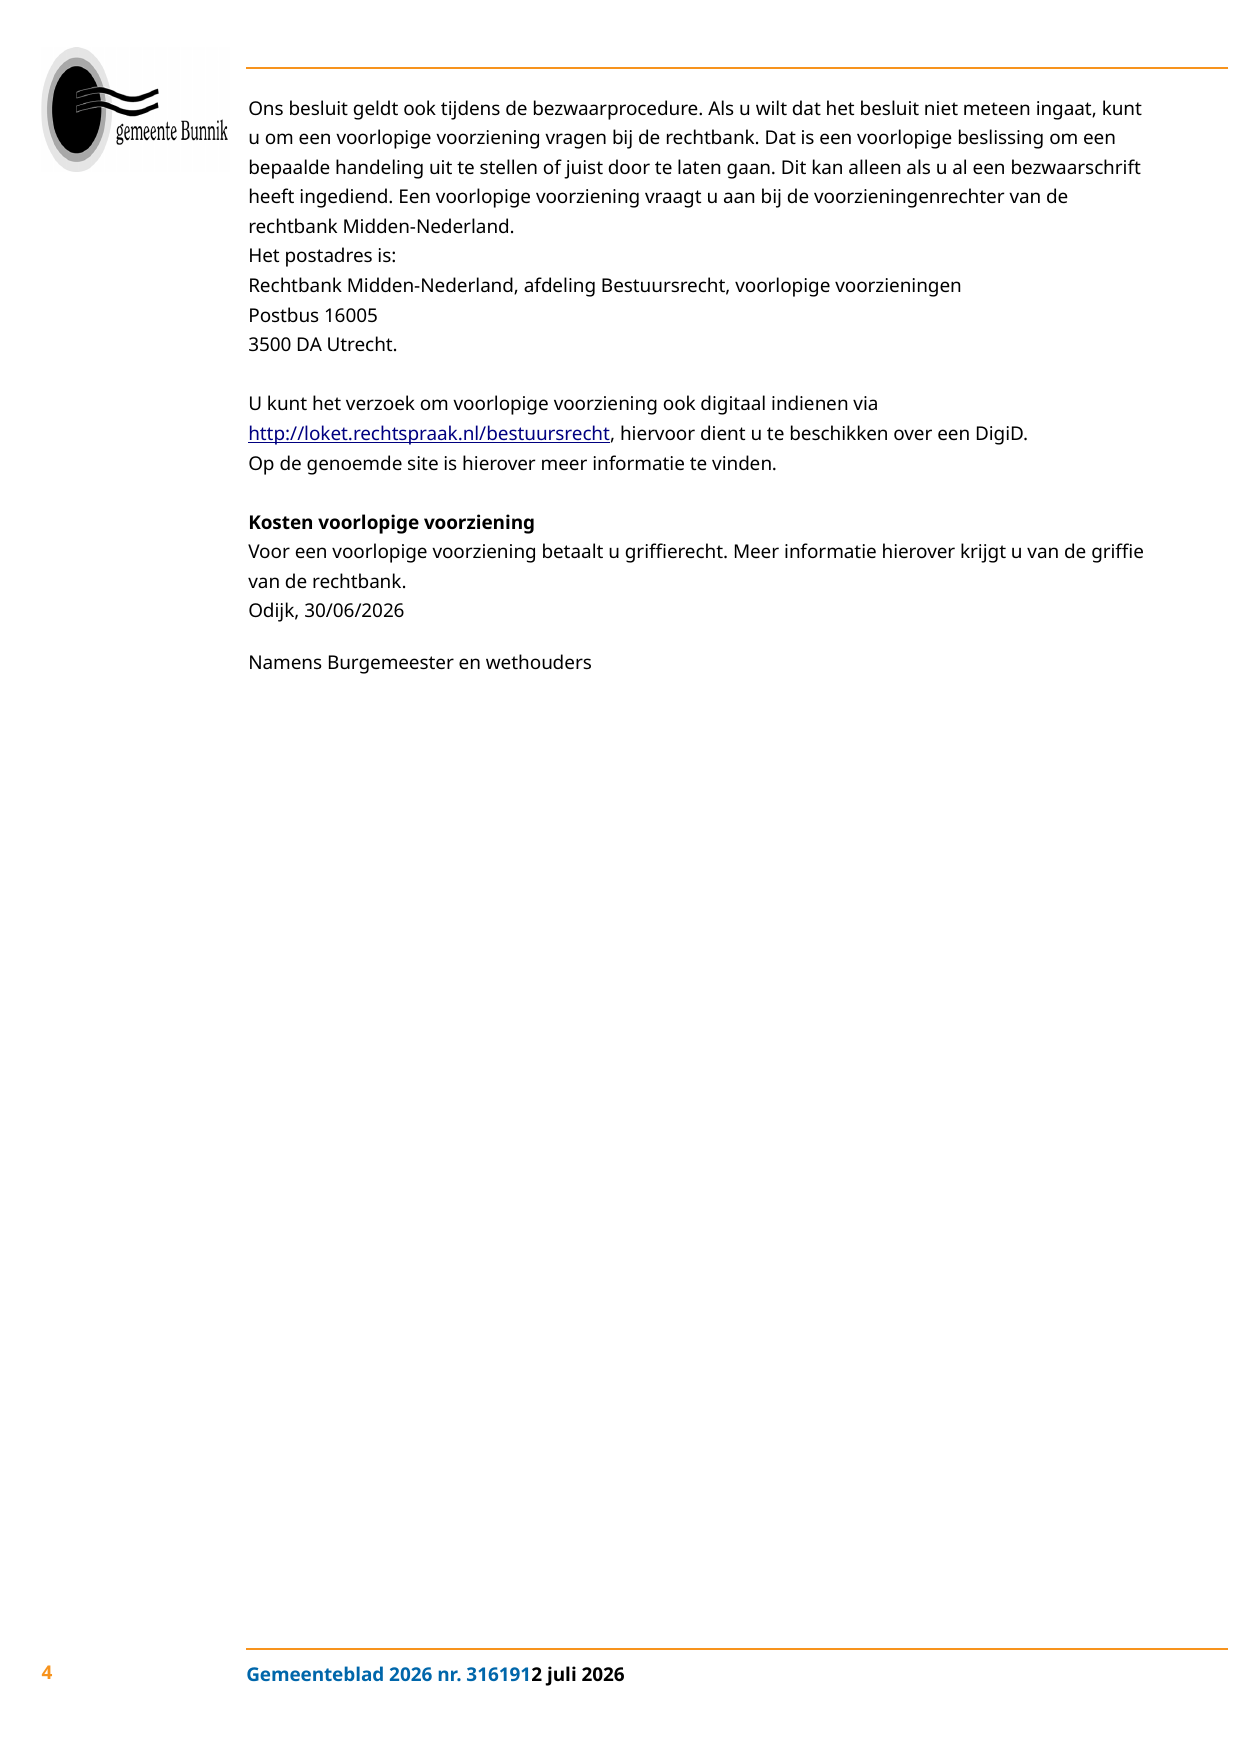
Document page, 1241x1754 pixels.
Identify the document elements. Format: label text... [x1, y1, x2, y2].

text Ons besluit geldt ook tijdens de bezwaarprocedure. Als u wilt dat het besluit niet meteen ingaat, kunt u om een voorlopige voorziening vragen bij de rechtbank. Dat is een voorlopige beslissing om een bepaalde handeling uit te stellen of juist door te laten gaan. Dit kan alleen als u al een bezwaarschrift heeft ingediend. Een voorlopige voorziening vraagt u aan bij de voorzieningenrechter van de rechtbank Midden-Nederland. [248, 95, 1152, 239]
text Rechtbank Midden-Nederland, afdeling Bestuursrecht, voorlopige voorzieningen [248, 272, 1152, 298]
text Namens Burgemeester en wethouders [248, 649, 1152, 675]
picture [41, 47, 231, 172]
text Op de genoemde site is hierover meer informatie te vinden. [248, 450, 1152, 476]
text Voor een voorlopige voorziening betaalt u griffierecht. Meer informatie hierover krijgt u van de griffie van de rechtbank. [248, 538, 1152, 594]
text Postbus 16005 [248, 302, 1152, 328]
text U kunt het verzoek om voorlopige voorziening ook digitaal indienen via http://loket.rechtspraak.nl/bestuursrecht, hiervoor dient u te beschikken over een DigiD. [248, 391, 1152, 446]
text Kosten voorlopige voorziening [248, 509, 1152, 535]
text Odijk, 30/06/2026 [248, 598, 1152, 623]
text 3500 DA Utrecht. [248, 331, 1152, 357]
text Het postadres is: [248, 243, 1152, 268]
